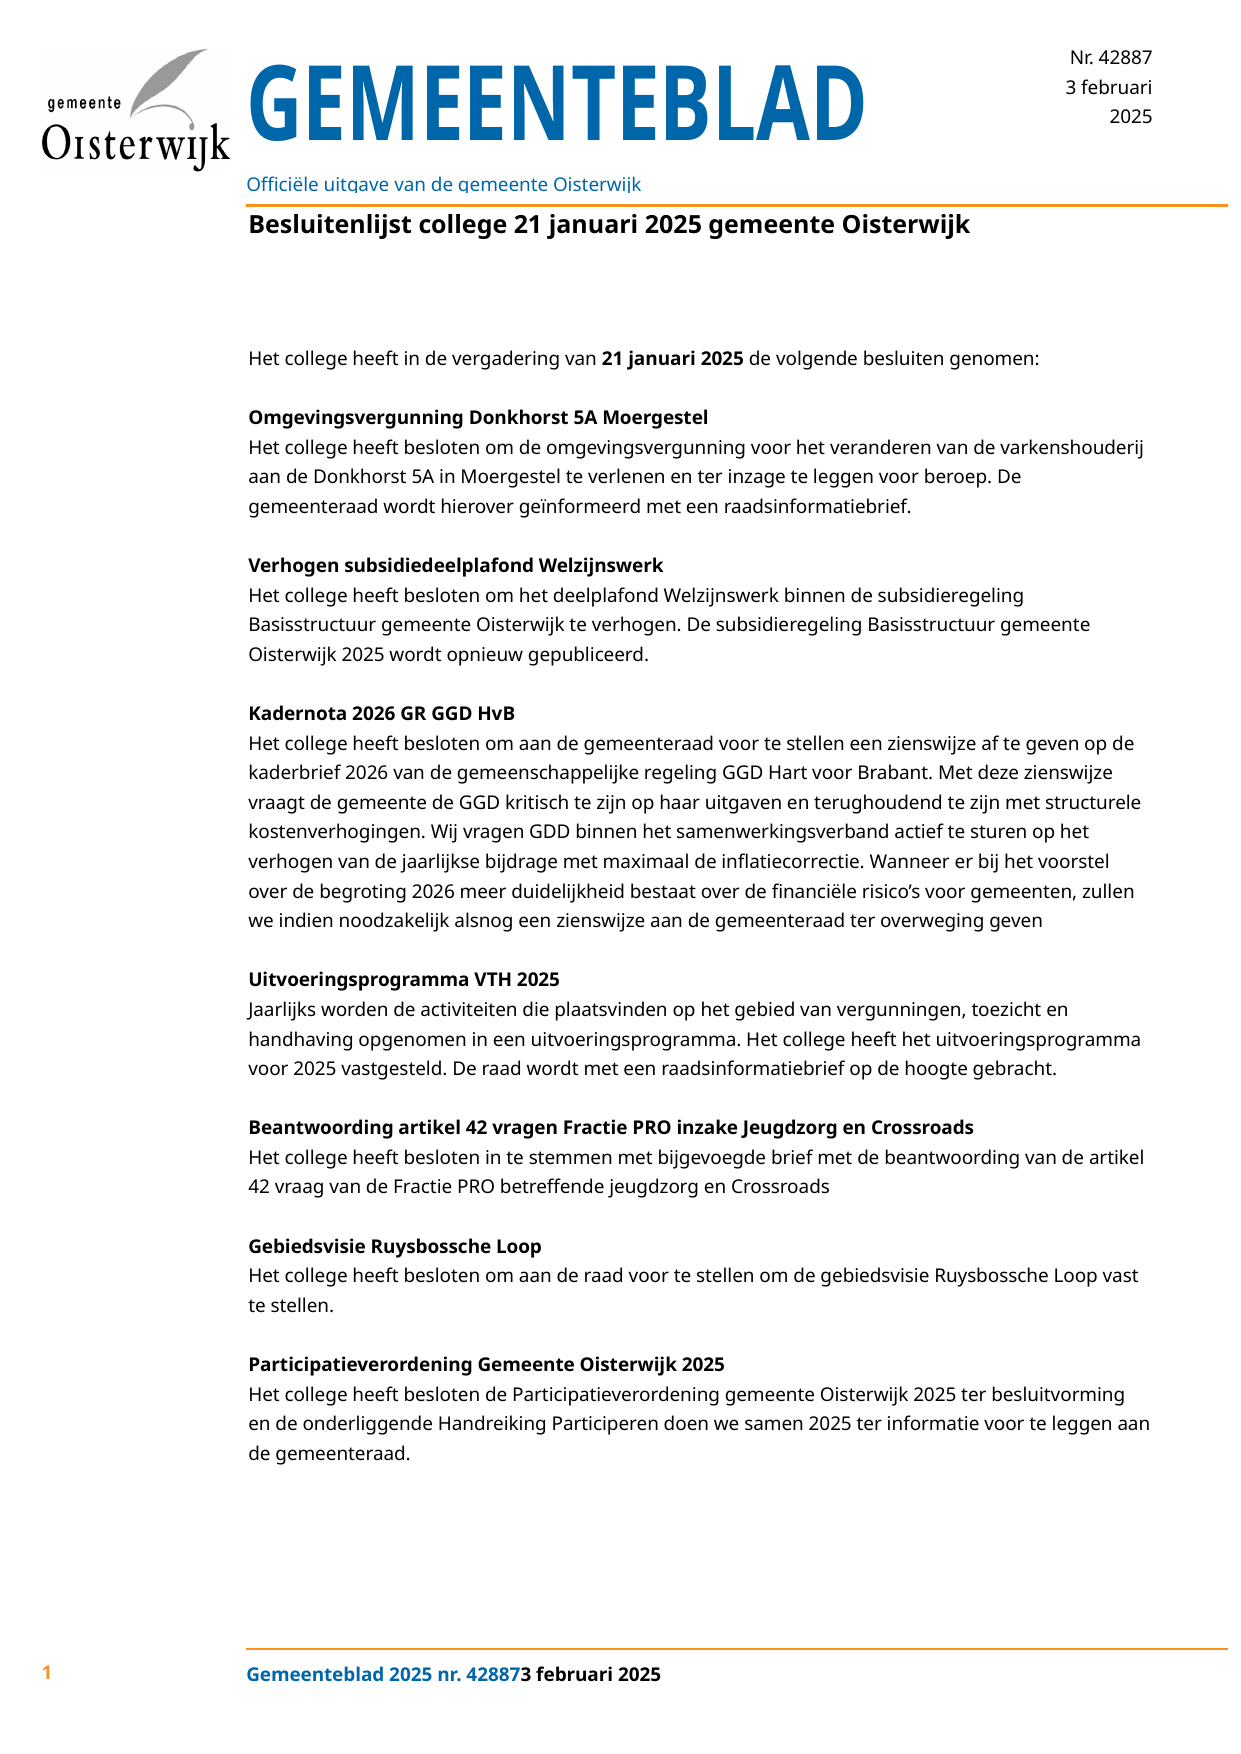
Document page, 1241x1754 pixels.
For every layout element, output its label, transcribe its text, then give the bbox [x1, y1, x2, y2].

text Het college heeft besloten de Participatieverordening gemeente Oisterwijk 2025 ter besluitvorming en de onderliggende Handreiking Participeren doen we samen 2025 ter informatie voor te leggen aan de gemeenteraad. [248, 1381, 1152, 1466]
text Het college heeft in de vergadering van 21 januari 2025 de volgende besluiten genomen: [248, 345, 1152, 371]
text Het college heeft besloten om de omgevingsvergunning voor het veranderen van de varkenshouderij aan de Donkhorst 5A in Moergestel te verlenen en ter inzage te leggen voor beroep. De gemeenteraad wordt hierover geïnformeerd met een raadsinformatiebrief. [248, 434, 1152, 519]
text Participatieverordening Gemeente Oisterwijk 2025 [248, 1351, 1152, 1377]
text Uitvoeringsprogramma VTH 2025 [248, 967, 1152, 992]
text Besluitenlijst college 21 januari 2025 gemeente Oisterwijk [248, 207, 1152, 241]
text Verhogen subsidiedeelplafond Welzijnswerk [248, 552, 1152, 578]
text Het college heeft besloten om aan de raad voor te stellen om de gebiedsvisie Ruysbossche Loop vast te stellen. [248, 1262, 1152, 1318]
text Het college heeft besloten om aan de gemeenteraad voor te stellen een zienswijze af te geven op de kaderbrief 2026 van de gemeenschappelijke regeling GGD Hart voor Brabant. Met deze zienswijze vraagt de gemeente de GGD kritisch te zijn op haar uitgaven en terughoudend te zijn met structurele kostenverhogingen. Wij vragen GDD binnen het samenwerkingsverband actief te sturen op het verhogen van de jaarlijkse bijdrage met maximaal de inflatiecorrectie. Wanneer er bij het voorstel over de begroting 2026 meer duidelijkheid bestaat over de financiële risico’s voor gemeenten, zullen we indien noodzakelijk alsnog een zienswijze aan de gemeenteraad ter overweging geven [248, 730, 1152, 933]
text Het college heeft besloten om het deelplafond Welzijnswerk binnen de subsidieregeling Basisstructuur gemeente Oisterwijk te verhogen. De subsidieregeling Basisstructuur gemeente Oisterwijk 2025 wordt opnieuw gepubliceerd. [248, 582, 1152, 667]
text Omgevingsvergunning Donkhorst 5A Moergestel [248, 404, 1152, 430]
text Jaarlijks worden de activiteiten die plaatsvinden op het gebied van vergunningen, toezicht en handhaving opgenomen in een uitvoeringsprogramma. Het college heeft het uitvoeringsprogramma voor 2025 vastgesteld. De raad wordt met een raadsinformatiebrief op de hoogte gebracht. [248, 996, 1152, 1081]
text Het college heeft besloten in te stemmen met bijgevoegde brief met de beantwoording van de artikel 42 vraag van de Fractie PRO betreffende jeugdzorg en Crossroads [248, 1144, 1152, 1199]
text Kadernota 2026 GR GGD HvB [248, 700, 1152, 726]
text Beantwoording artikel 42 vragen Fractie PRO inzake Jeugdzorg en Crossroads [248, 1114, 1152, 1140]
text Gebiedsvisie Ruysbossche Loop [248, 1233, 1152, 1258]
picture [41, 47, 231, 172]
